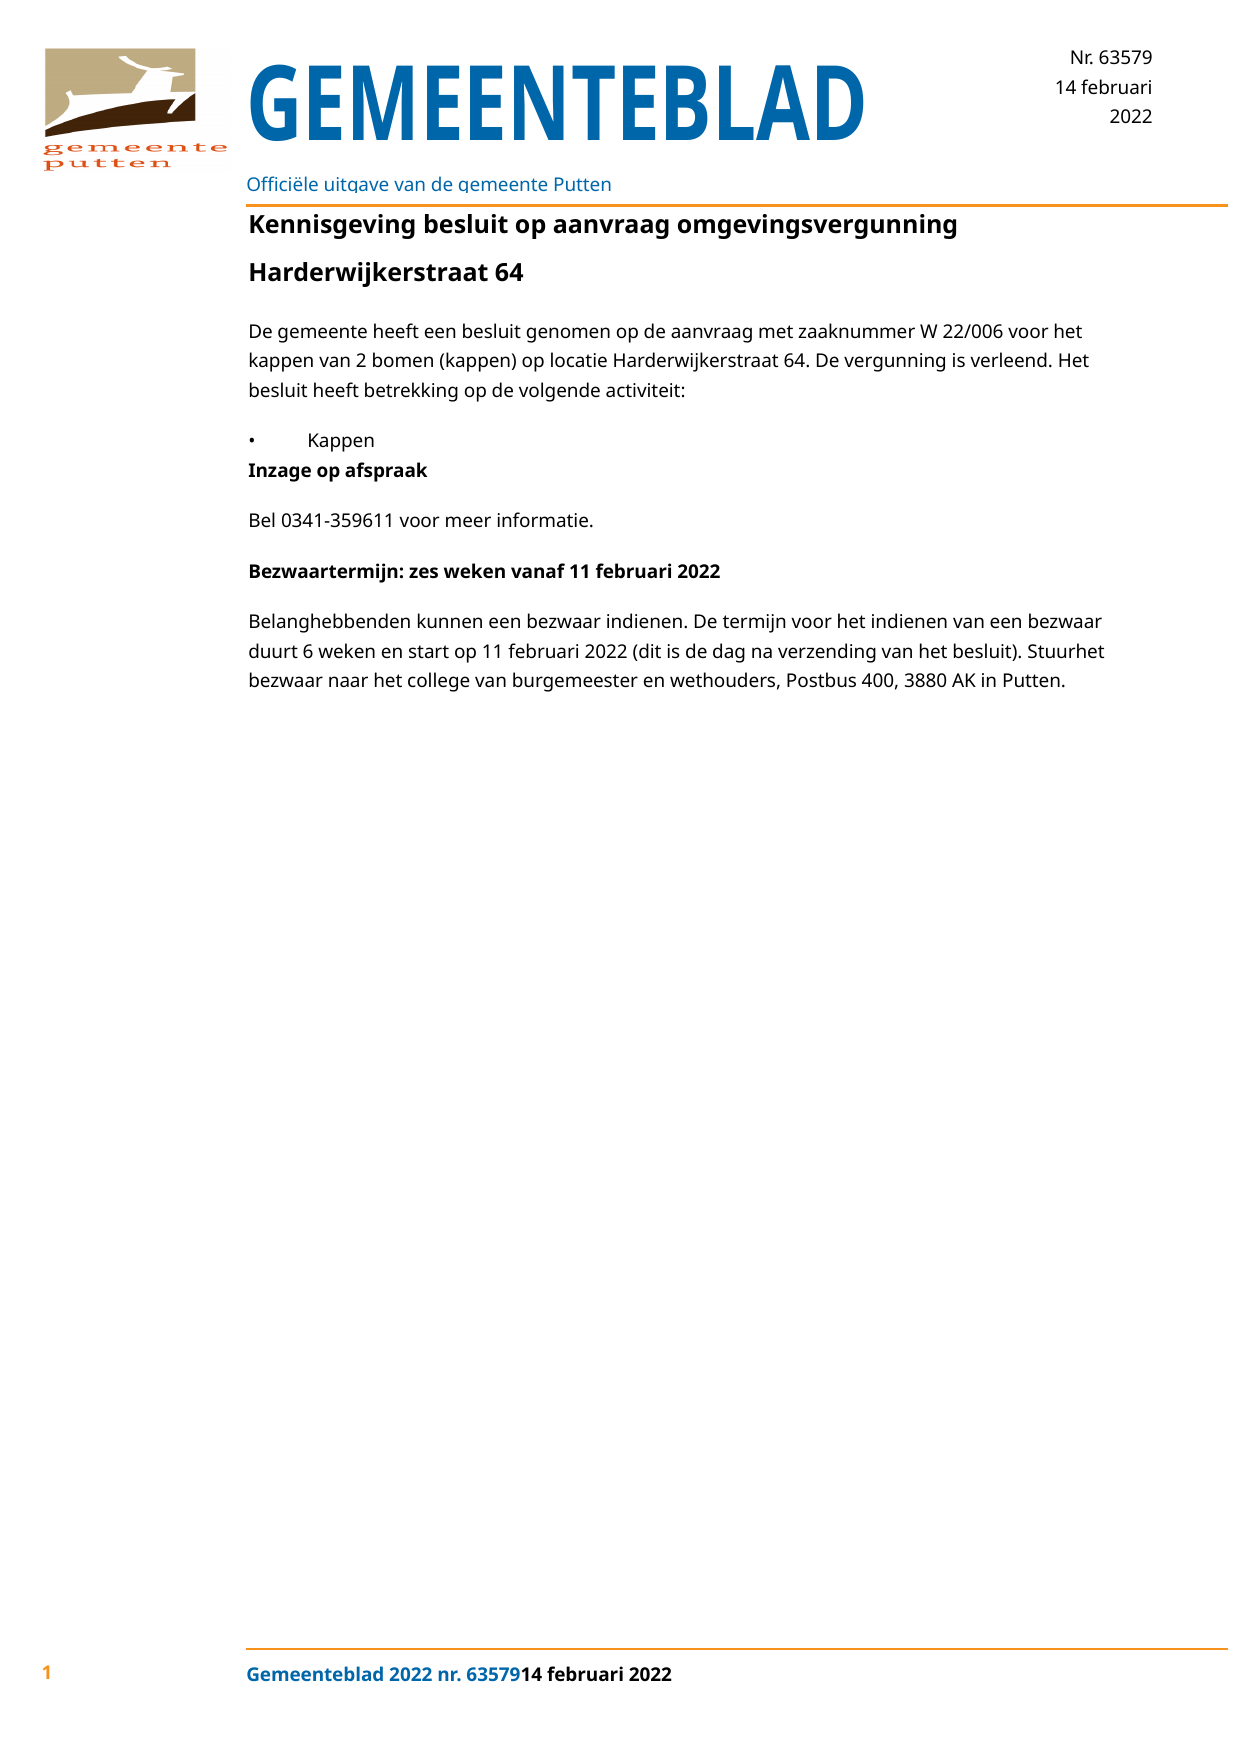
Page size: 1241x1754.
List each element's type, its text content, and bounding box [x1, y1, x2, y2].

text Bezwaartermijn: zes weken vanaf 11 februari 2022 [248, 558, 1152, 584]
text Bel 0341-359611 voor meer informatie. [248, 507, 1152, 533]
text Kennisgeving besluit op aanvraag omgevingsvergunning Harderwijkerstraat 64 [248, 207, 1152, 288]
picture [41, 47, 231, 172]
list Kappen [248, 427, 1152, 453]
text Belanghebbenden kunnen een bezwaar indienen. De termijn voor het indienen van een bezwaar duurt 6 weken en start op 11 februari 2022 (dit is de dag na verzending van het besluit). Stuurhet bezwaar naar het college van burgemeester en wethouders, Postbus 400, 3880 AK in Putten. [248, 608, 1152, 693]
text Inzage op afspraak [248, 457, 1152, 483]
text De gemeente heeft een besluit genomen op de aanvraag met zaaknummer W 22/006 voor het kappen van 2 bomen (kappen) op locatie Harderwijkerstraat 64. De vergunning is verleend. Het besluit heeft betrekking op de volgende activiteit: [248, 318, 1152, 403]
